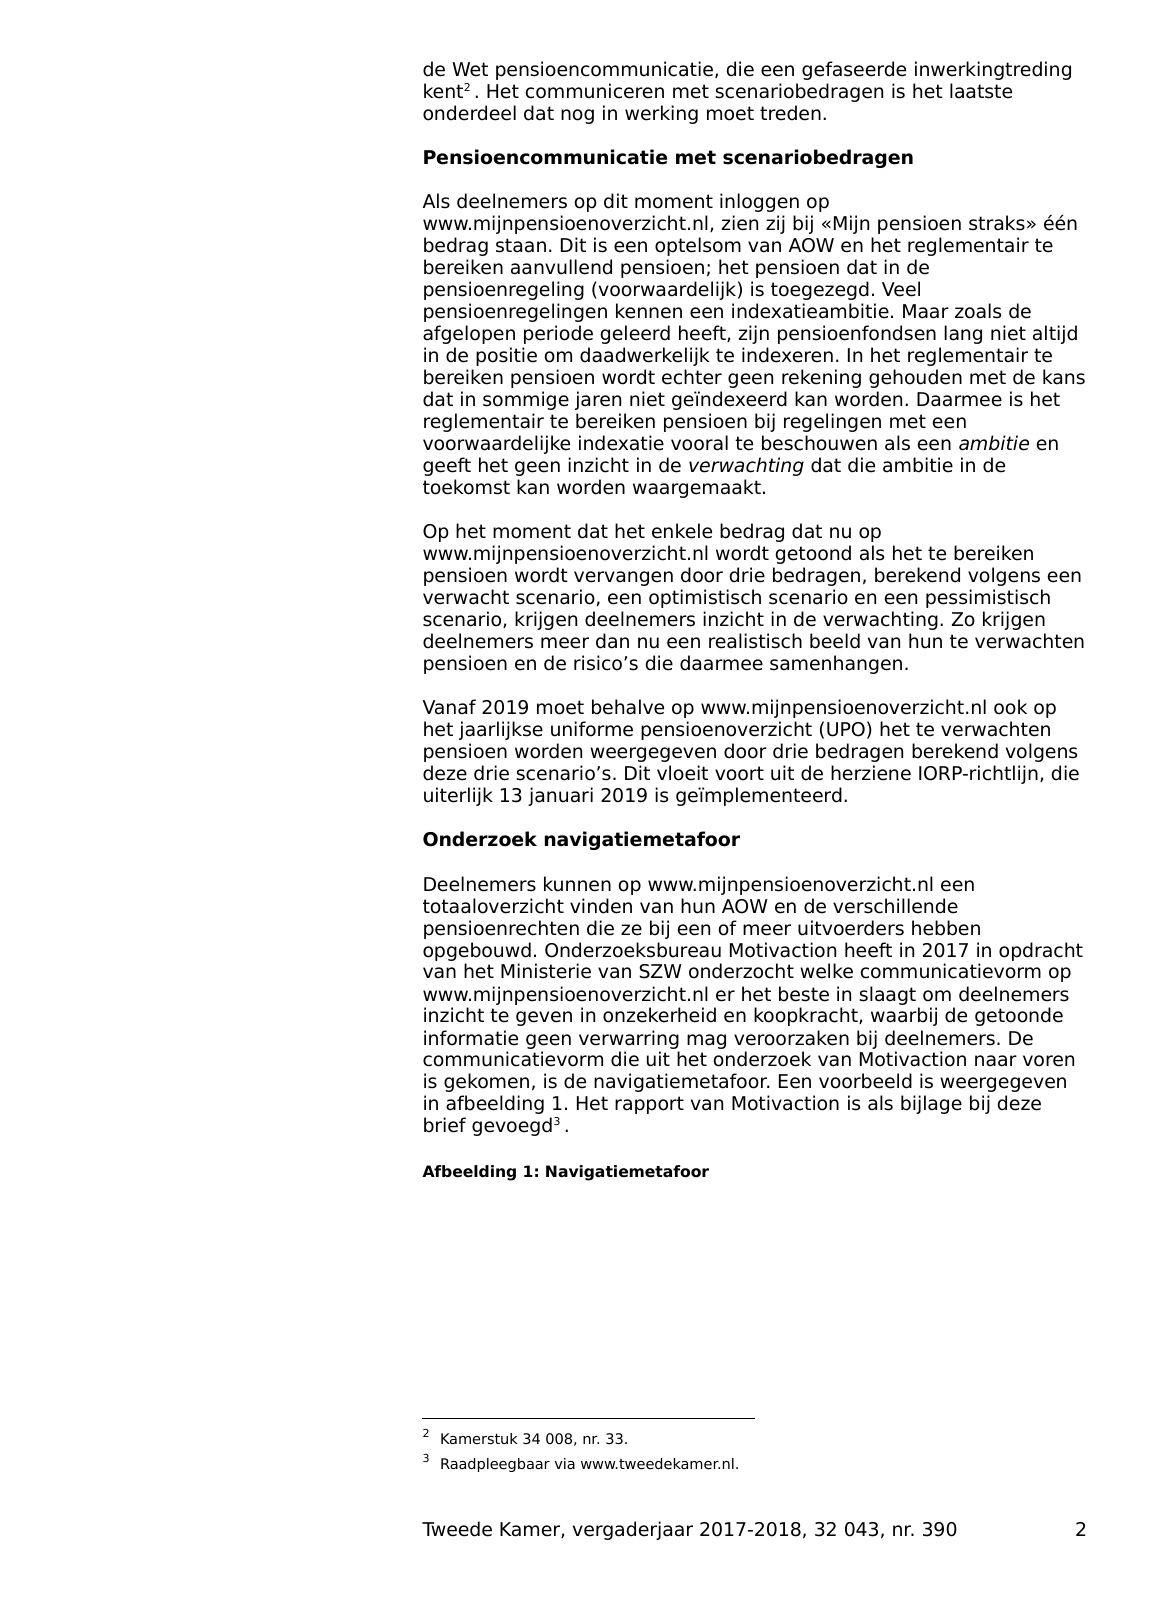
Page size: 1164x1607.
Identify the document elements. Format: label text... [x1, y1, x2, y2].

text Vanaf 2019 moet behalve op www.mijnpensioenoverzicht.nl ook op het jaarlijkse uniforme pensioenoverzicht (UPO) het te verwachten pensioen worden weergegeven door drie bedragen berekend volgens deze drie scenario’s. Dit vloeit voort uit de herziene IORP-richtlijn, die uiterlijk 13 januari 2019 is geïmplementeerd. [422, 697, 1087, 807]
text Deelnemers kunnen op www.mijnpensioenoverzicht.nl een totaaloverzicht vinden van hun AOW en de verschillende pensioenrechten die ze bij een of meer uitvoerders hebben opgebouwd. Onderzoeksbureau Motivaction heeft in 2017 in opdracht van het Ministerie van SZW onderzocht welke communicatievorm op www.mijnpensioenoverzicht.nl er het beste in slaagt om deelnemers inzicht te geven in onzekerheid en koopkracht, waarbij de getoonde informatie geen verwarring mag veroorzaken bij deelnemers. De communicatievorm die uit het onderzoek van Motivaction naar voren is gekomen, is de navigatiemetafoor. Een voorbeeld is weergegeven in afbeelding 1. Het rapport van Motivaction is als bijlage bij deze brief gevoegd. [422, 873, 1087, 1137]
text Als deelnemers op dit moment inloggen op www.mijnpensioenoverzicht.nl, zien zij bij «Mijn pensioen straks» één bedrag staan. Dit is een optelsom van AOW en het reglementair te bereiken aanvullend pensioen; het pensioen dat in de pensioenregeling (voorwaardelijk) is toegezegd. Veel pensioenregelingen kennen een indexatieambitie. Maar zoals de afgelopen periode geleerd heeft, zijn pensioenfondsen lang niet altijd in de positie om daadwerkelijk te indexeren. In het reglementair te bereiken pensioen wordt echter geen rekening gehouden met de kans dat in sommige jaren niet geïndexeerd kan worden. Daarmee is het reglementair te bereiken pensioen bij regelingen met een voorwaardelijke indexatie vooral te beschouwen als een ambitie en geeft het geen inzicht in de verwachting dat die ambitie in de toekomst kan worden waargemaakt. [422, 191, 1087, 499]
subtitle Pensioencommunicatie met scenariobedragen [422, 147, 1087, 169]
subtitle Onderzoek navigatiemetafoor [422, 829, 1087, 851]
text Afbeelding 1: Navigatiemetafoor [422, 1163, 1072, 1181]
text de Wet pensioencommunicatie, die een gefaseerde inwerkingtreding kent. Het communiceren met scenariobedragen is het laatste onderdeel dat nog in werking moet treden. [422, 59, 1087, 125]
text Raadpleegbaar via www.tweedekamer.nl. [422, 1452, 1087, 1474]
text Op het moment dat het enkele bedrag dat nu op www.mijnpensioenoverzicht.nl wordt getoond als het te bereiken pensioen wordt vervangen door drie bedragen, berekend volgens een verwacht scenario, een optimistisch scenario en een pessimistisch scenario, krijgen deelnemers inzicht in de verwachting. Zo krijgen deelnemers meer dan nu een realistisch beeld van hun te verwachten pensioen en de risico’s die daarmee samenhangen. [422, 521, 1087, 675]
text Kamerstuk 34 008, nr. 33. [422, 1427, 1087, 1449]
